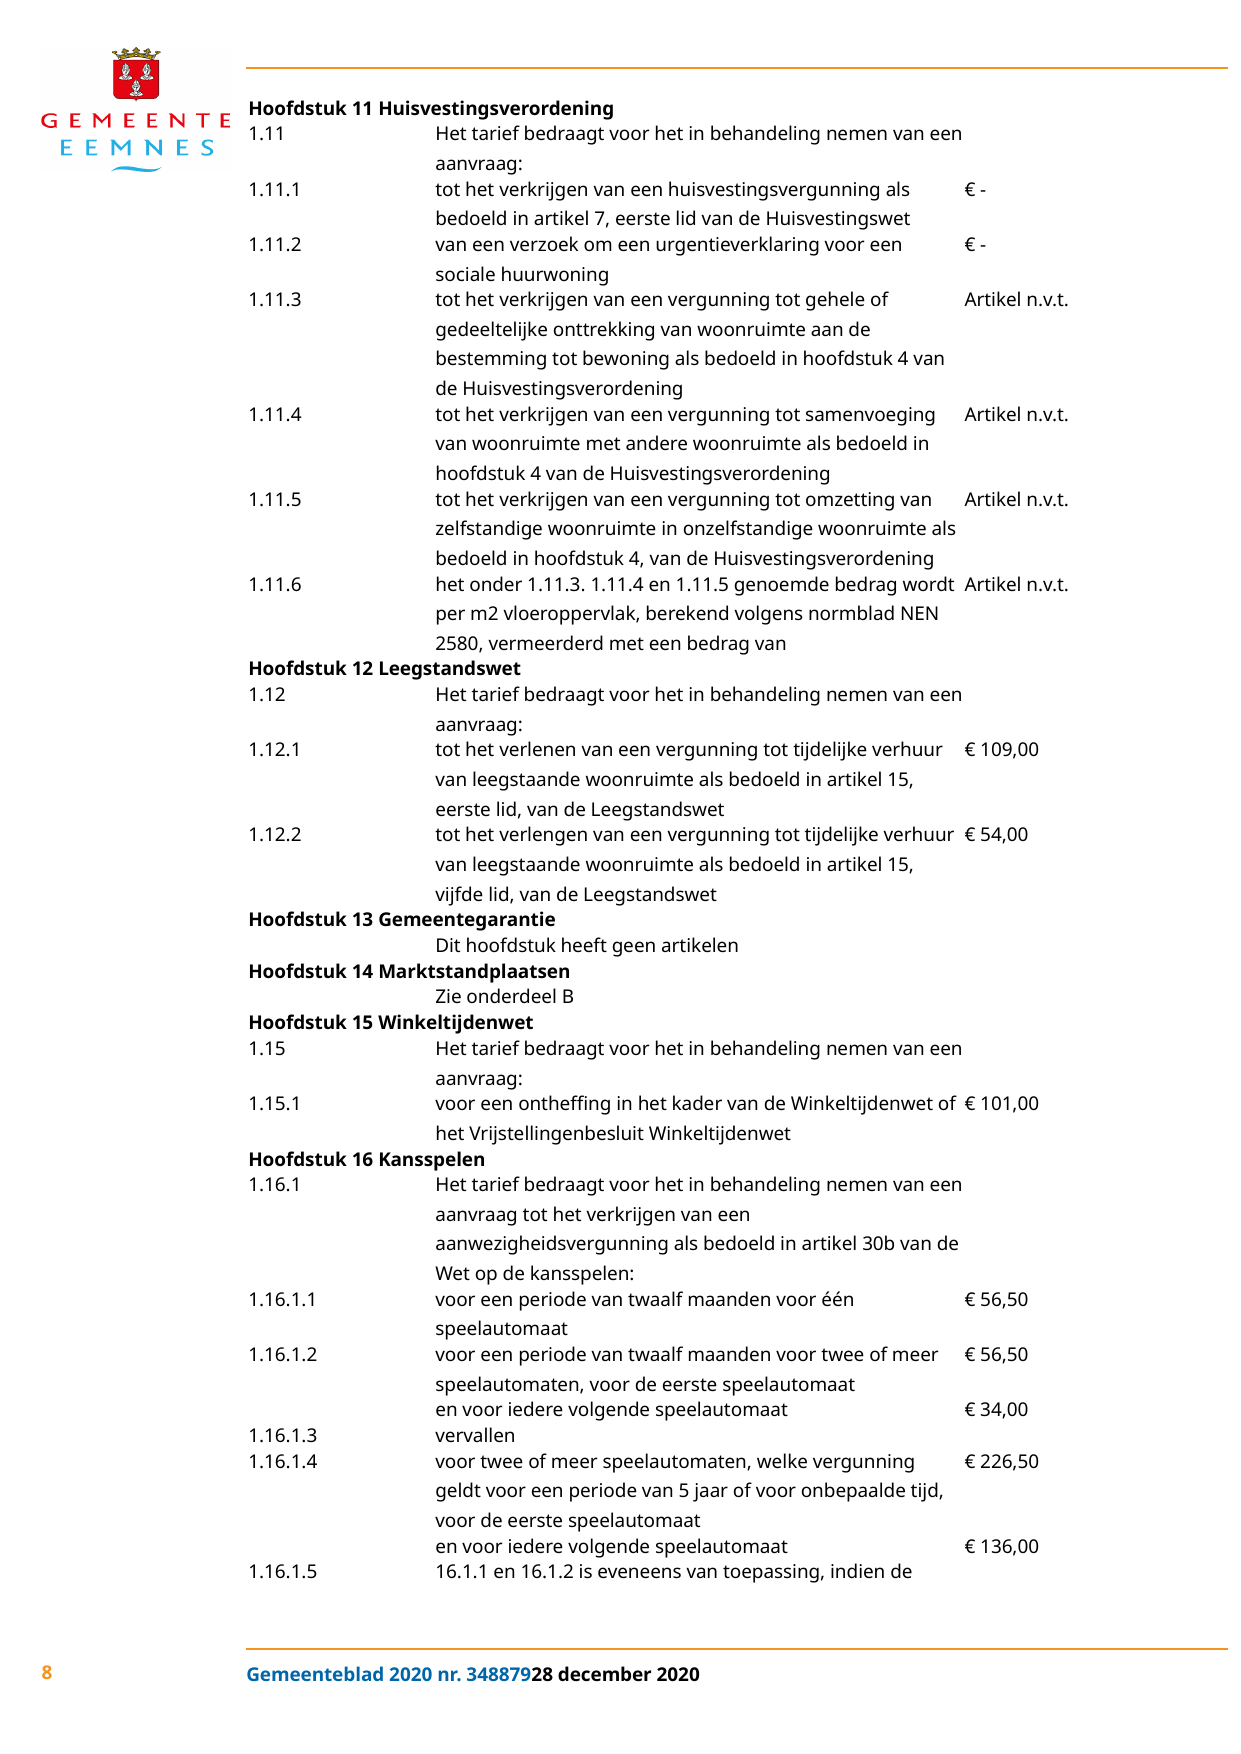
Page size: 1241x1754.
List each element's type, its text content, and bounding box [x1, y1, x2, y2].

table_cell € - [964, 231, 1152, 286]
table_cell [964, 95, 1152, 121]
table_cell 1.11.4 [248, 401, 435, 486]
table_cell [248, 932, 435, 958]
table_cell Hoofdstuk 12 Leegstandswet [248, 656, 964, 681]
table_cell [248, 1533, 435, 1559]
table_cell 1.11.1 [248, 176, 435, 231]
table_cell 1.11 [248, 121, 435, 176]
table_cell [964, 121, 1152, 176]
table_cell 1.12.2 [248, 822, 435, 906]
table_cell en voor iedere volgende speelautomaat [435, 1397, 964, 1422]
table_cell tot het verkrijgen van een vergunning tot samenvoeging van woonruimte met andere woonruimte als bedoeld in hoofdstuk 4 van de Huisvestingsverordening [435, 401, 964, 486]
table_cell voor een periode van twaalf maanden voor twee of meer speelautomaten, voor de eerste speelautomaat [435, 1341, 964, 1397]
table_cell Het tarief bedraagt voor het in behandeling nemen van een aanvraag tot het verkrijgen van een aanwezigheidsvergunning als bedoeld in artikel 30b van de Wet op de kansspelen: [435, 1171, 964, 1286]
table_cell Dit hoofdstuk heeft geen artikelen [435, 932, 964, 958]
table_cell voor een periode van twaalf maanden voor één speelautomaat [435, 1286, 964, 1341]
table_cell [964, 906, 1152, 932]
table_cell [964, 932, 1152, 958]
table_cell tot het verkrijgen van een huisvestingsvergunning als bedoeld in artikel 7, eerste lid van de Huisvestingswet [435, 176, 964, 231]
table_cell 1.16.1.5 [248, 1559, 435, 1584]
table_cell [964, 656, 1152, 681]
table_cell Artikel n.v.t. [964, 571, 1152, 656]
table_cell 1.11.6 [248, 571, 435, 656]
table_cell [964, 1422, 1152, 1448]
table_cell voor een ontheffing in het kader van de Winkeltijdenwet of het Vrijstellingenbesluit Winkeltijdenwet [435, 1090, 964, 1146]
table_cell € 56,50 [964, 1341, 1152, 1397]
table_cell Artikel n.v.t. [964, 286, 1152, 401]
table_cell Het tarief bedraagt voor het in behandeling nemen van een aanvraag: [435, 1035, 964, 1090]
table_cell 16.1.1 en 16.1.2 is eveneens van toepassing, indien de [435, 1559, 964, 1584]
table_cell € 34,00 [964, 1397, 1152, 1422]
table_cell Hoofdstuk 16 Kansspelen [248, 1146, 964, 1171]
table_cell 1.12.1 [248, 737, 435, 822]
table_cell [248, 984, 435, 1009]
table_cell 1.16.1 [248, 1171, 435, 1286]
table_cell [964, 1035, 1152, 1090]
table_cell en voor iedere volgende speelautomaat [435, 1533, 964, 1559]
table_cell € 54,00 [964, 822, 1152, 906]
table_cell 1.11.3 [248, 286, 435, 401]
table_cell Hoofdstuk 13 Gemeentegarantie [248, 906, 964, 932]
table_cell 1.11.2 [248, 231, 435, 286]
table_cell 1.11.5 [248, 486, 435, 571]
table_cell € - [964, 176, 1152, 231]
table_cell Hoofdstuk 15 Winkeltijdenwet [248, 1009, 964, 1035]
table_cell [964, 958, 1152, 984]
table_cell Het tarief bedraagt voor het in behandeling nemen van een aanvraag: [435, 681, 964, 737]
table_cell van een verzoek om een urgentieverklaring voor een sociale huurwoning [435, 231, 964, 286]
table_cell 1.16.1.3 [248, 1422, 435, 1448]
table_cell tot het verlenen van een vergunning tot tijdelijke verhuur van leegstaande woonruimte als bedoeld in artikel 15, eerste lid, van de Leegstandswet [435, 737, 964, 822]
table_cell [964, 1009, 1152, 1035]
table_cell € 136,00 [964, 1533, 1152, 1559]
table_cell 1.16.1.2 [248, 1341, 435, 1397]
table_cell € 101,00 [964, 1090, 1152, 1146]
table_cell € 109,00 [964, 737, 1152, 822]
table_cell tot het verkrijgen van een vergunning tot gehele of gedeeltelijke onttrekking van woonruimte aan de bestemming tot bewoning als bedoeld in hoofdstuk 4 van de Huisvestingsverordening [435, 286, 964, 401]
table_cell [964, 1559, 1152, 1584]
table_cell € 56,50 [964, 1286, 1152, 1341]
table_cell Artikel n.v.t. [964, 401, 1152, 486]
table_cell Het tarief bedraagt voor het in behandeling nemen van een aanvraag: [435, 121, 964, 176]
table_cell [964, 681, 1152, 737]
table_cell 1.16.1.4 [248, 1448, 435, 1533]
table_cell Zie onderdeel B [435, 984, 964, 1009]
table_cell 1.15.1 [248, 1090, 435, 1146]
table_cell € 226,50 [964, 1448, 1152, 1533]
table_cell [248, 1397, 435, 1422]
table_cell Hoofdstuk 11 Huisvestingsverordening [248, 95, 964, 121]
table_cell het onder 1.11.3. 1.11.4 en 1.11.5 genoemde bedrag wordt per m2 vloeroppervlak, berekend volgens normblad NEN 2580, vermeerderd met een bedrag van [435, 571, 964, 656]
table_cell 1.15 [248, 1035, 435, 1090]
picture [41, 47, 231, 172]
table_cell Artikel n.v.t. [964, 486, 1152, 571]
table_cell tot het verlengen van een vergunning tot tijdelijke verhuur van leegstaande woonruimte als bedoeld in artikel 15, vijfde lid, van de Leegstandswet [435, 822, 964, 906]
table_cell [964, 984, 1152, 1009]
table_cell 1.16.1.1 [248, 1286, 435, 1341]
table_cell [964, 1171, 1152, 1286]
table_cell [964, 1146, 1152, 1171]
table_cell voor twee of meer speelautomaten, welke vergunning geldt voor een periode van 5 jaar of voor onbepaalde tijd, voor de eerste speelautomaat [435, 1448, 964, 1533]
table_cell Hoofdstuk 14 Marktstandplaatsen [248, 958, 964, 984]
table_cell tot het verkrijgen van een vergunning tot omzetting van zelfstandige woonruimte in onzelfstandige woonruimte als bedoeld in hoofdstuk 4, van de Huisvestingsverordening [435, 486, 964, 571]
table_cell 1.12 [248, 681, 435, 737]
table_cell vervallen [435, 1422, 964, 1448]
